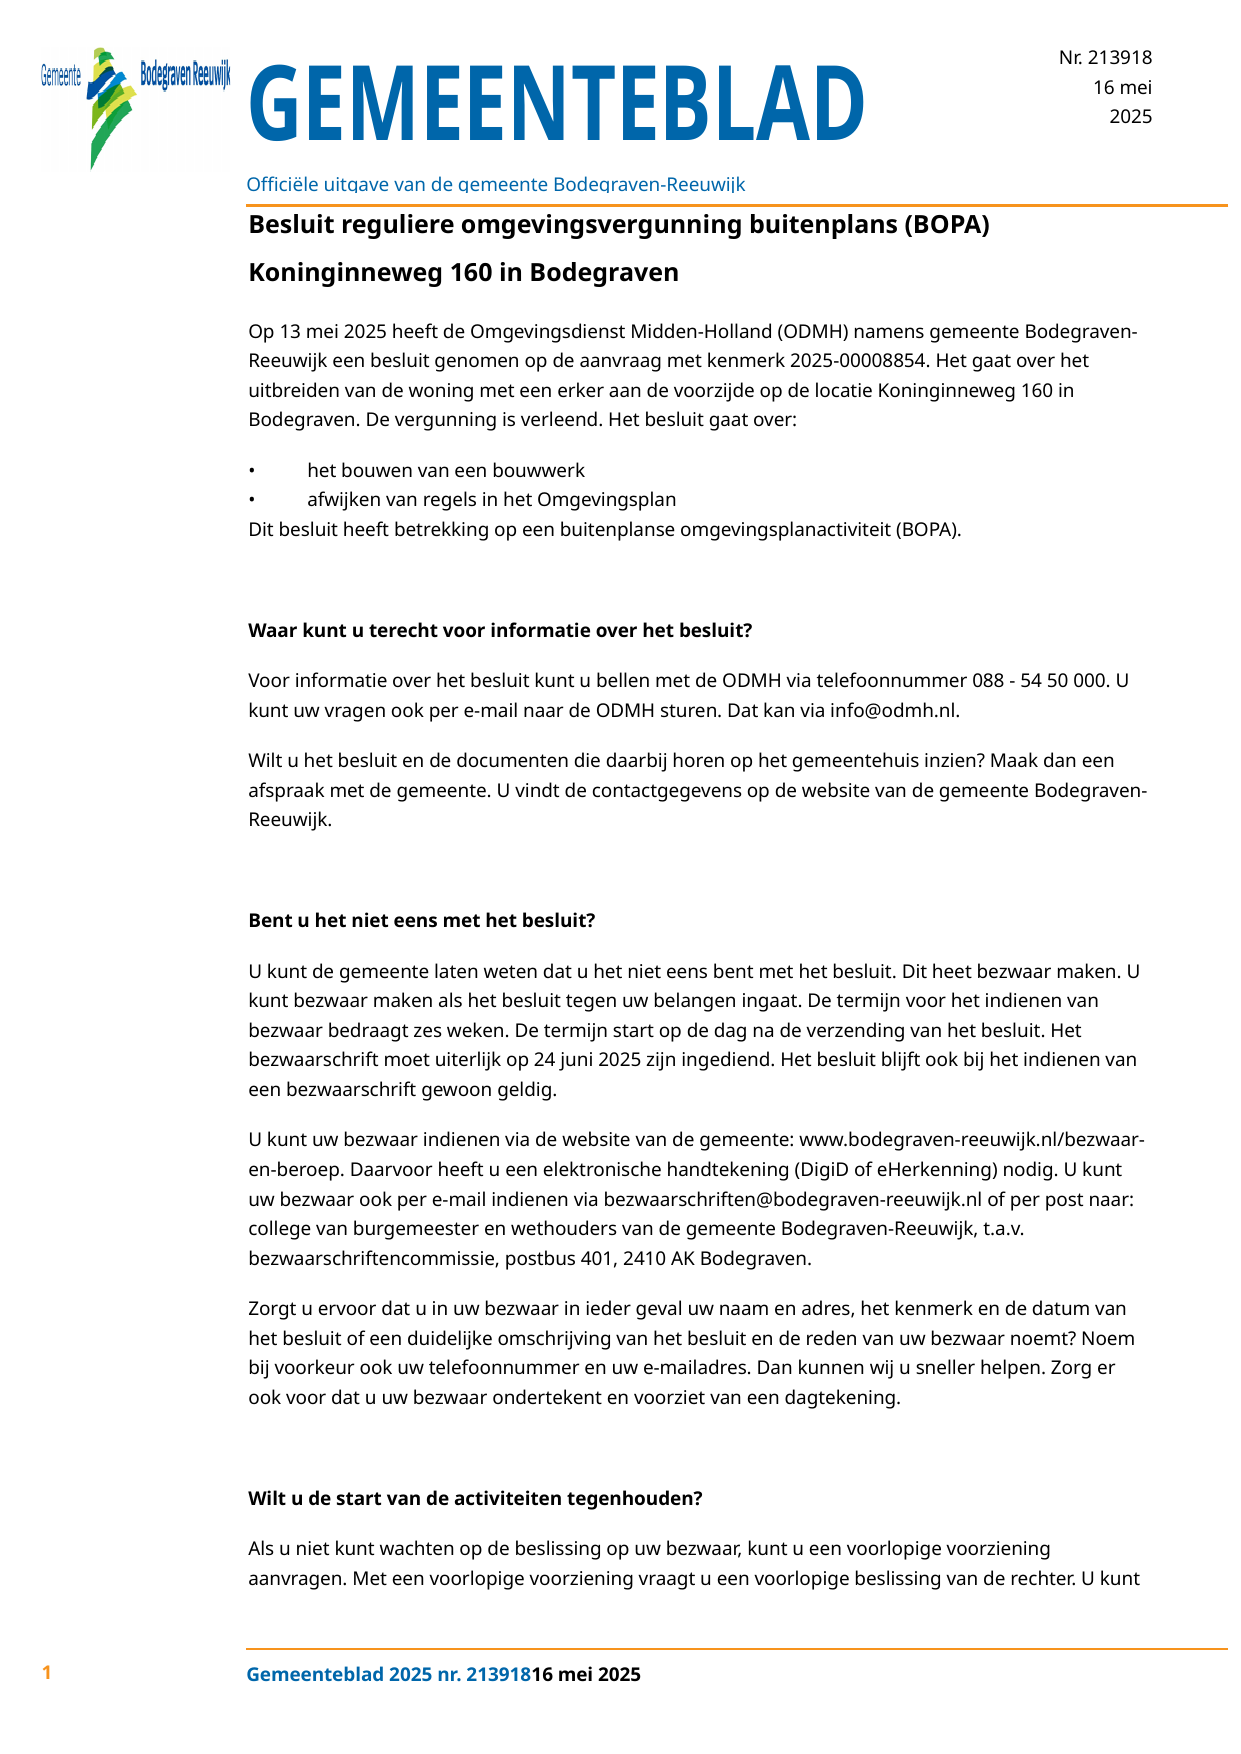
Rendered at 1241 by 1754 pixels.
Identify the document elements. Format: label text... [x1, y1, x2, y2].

text Zorgt u ervoor dat u in uw bezwaar in ieder geval uw naam en adres, het kenmerk en de datum van het besluit of een duidelijke omschrijving van het besluit en de reden van uw bezwaar noemt? Noem bij voorkeur ook uw telefoonnummer en uw e-mailadres. Dan kunnen wij u sneller helpen. Zorg er ook voor dat u uw bezwaar ondertekent en voorziet van een dagtekening. [248, 1295, 1152, 1410]
text Dit besluit heeft betrekking op een buitenplanse omgevingsplanactiviteit (BOPA). [248, 516, 1152, 542]
text Waar kunt u terecht voor informatie over het besluit? [248, 617, 1152, 643]
text Besluit reguliere omgevingsvergunning buitenplans (BOPA) Koninginneweg 160 in Bodegraven [248, 207, 1152, 288]
text U kunt de gemeente laten weten dat u het niet eens bent met het besluit. Dit heet bezwaar maken. U kunt bezwaar maken als het besluit tegen uw belangen ingaat. De termijn voor het indienen van bezwaar bedraagt zes weken. De termijn start op de dag na de verzending van het besluit. Het bezwaarschrift moet uiterlijk op 24 juni 2025 zijn ingediend. Het besluit blijft ook bij het indienen van een bezwaarschrift gewoon geldig. [248, 958, 1152, 1102]
text Voor informatie over het besluit kunt u bellen met de ODMH via telefoonnummer 088 - 54 50 000. U kunt uw vragen ook per e-mail naar de ODMH sturen. Dat kan via info@odmh.nl. [248, 667, 1152, 723]
text Wilt u de start van de activiteiten tegenhouden? [248, 1485, 1152, 1511]
text U kunt uw bezwaar indienen via de website van de gemeente: www.bodegraven-reeuwijk.nl/bezwaar-en-beroep. Daarvoor heeft u een elektronische handtekening (DigiD of eHerkenning) nodig. U kunt uw bezwaar ook per e-mail indienen via bezwaarschriften@bodegraven-reeuwijk.nl of per post naar: college van burgemeester en wethouders van de gemeente Bodegraven-Reeuwijk, t.a.v. bezwaarschriftencommissie, postbus 401, 2410 AK Bodegraven. [248, 1127, 1152, 1271]
list afwijken van regels in het Omgevingsplan [248, 487, 1152, 512]
text Bent u het niet eens met het besluit? [248, 907, 1152, 933]
text Als u niet kunt wachten op de beslissing op uw bezwaar, kunt u een voorlopige voorziening aanvragen. Met een voorlopige voorziening vraagt u een voorlopige beslissing van de rechter. U kunt [248, 1535, 1152, 1591]
text Wilt u het besluit en de documenten die daarbij horen op het gemeentehuis inzien? Maak dan een afspraak met de gemeente. U vindt de contactgegevens op de website van de gemeente Bodegraven-Reeuwijk. [248, 747, 1152, 832]
text Op 13 mei 2025 heeft de Omgevingsdienst Midden-Holland (ODMH) namens gemeente Bodegraven-Reeuwijk een besluit genomen op de aanvraag met kenmerk 2025-00008854. Het gaat over het uitbreiden van de woning met een erker aan de voorzijde op de locatie Koninginneweg 160 in Bodegraven. De vergunning is verleend. Het besluit gaat over: [248, 318, 1152, 432]
list het bouwen van een bouwwerk [248, 457, 1152, 483]
picture [41, 47, 231, 172]
